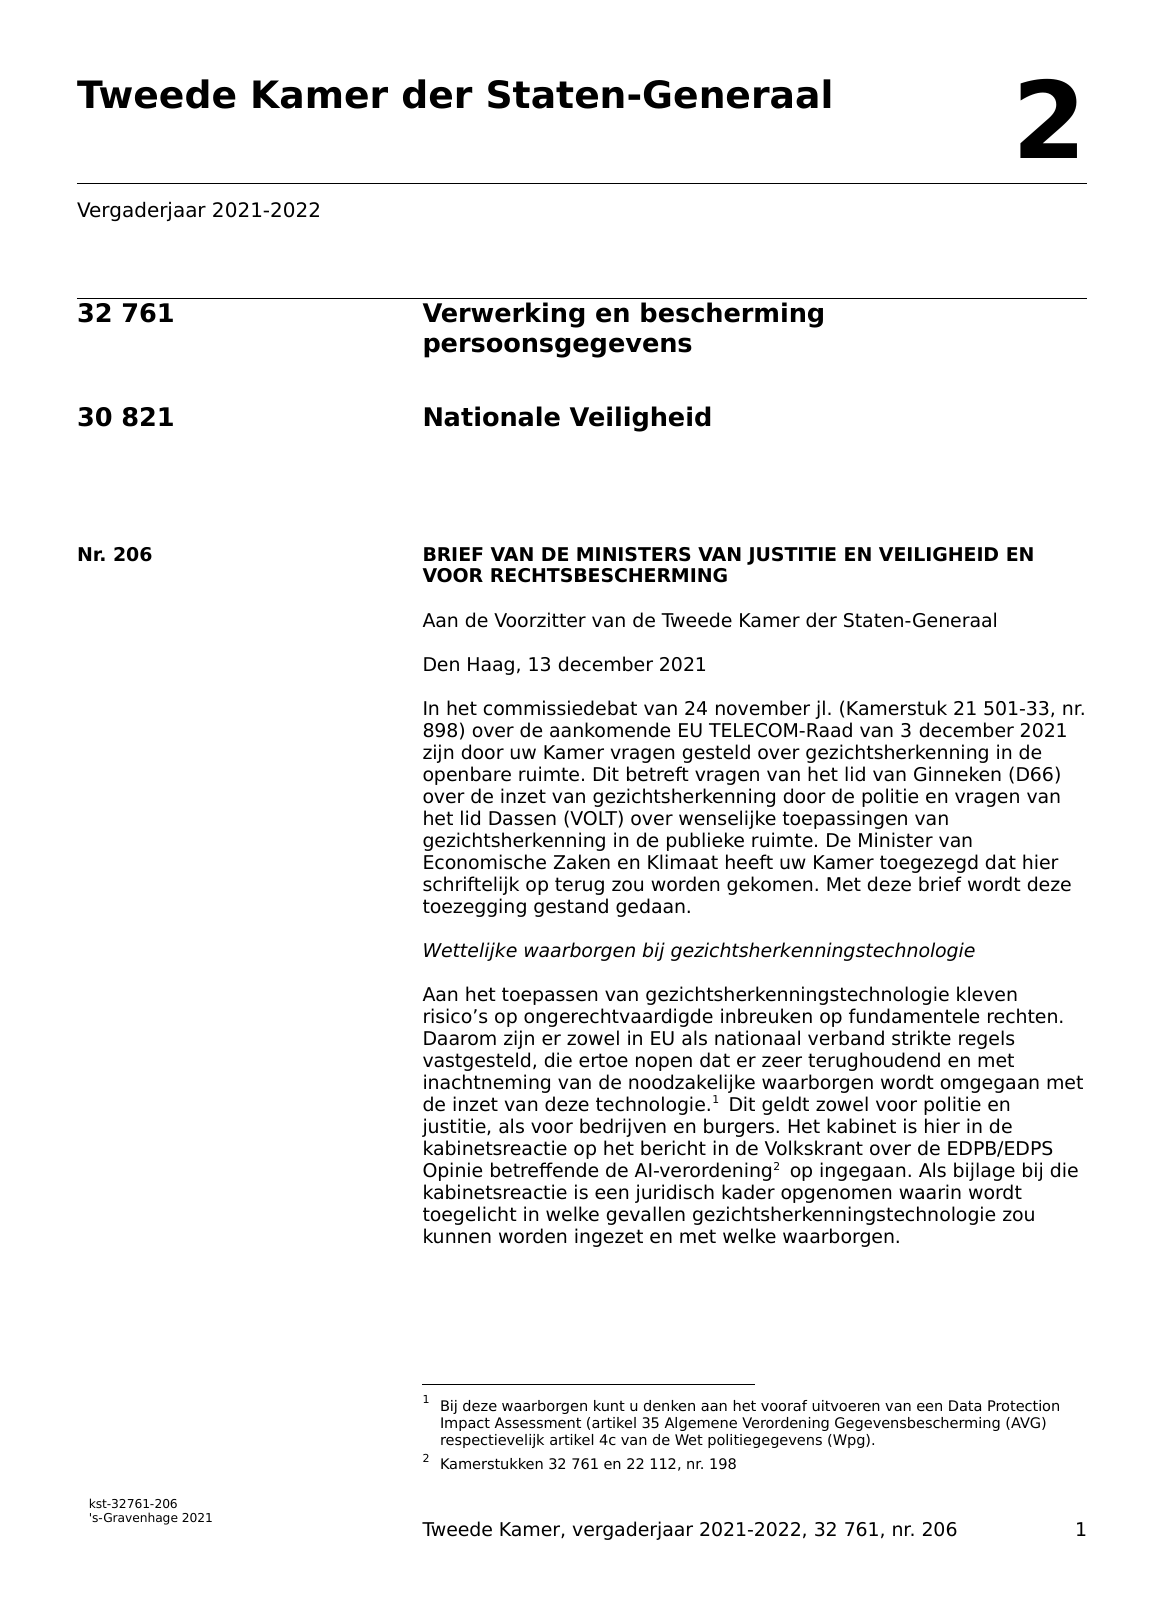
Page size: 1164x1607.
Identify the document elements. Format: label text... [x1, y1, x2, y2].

text In het commissiedebat van 24 november jl. (Kamerstuk 21 501-33, nr. 898) over de aankomende EU TELECOM-Raad van 3 december 2021 zijn door uw Kamer vragen gesteld over gezichtsherkenning in de openbare ruimte. Dit betreft vragen van het lid van Ginneken (D66) over de inzet van gezichtsherkenning door de politie en vragen van het lid Dassen (VOLT) over wenselijke toepassingen van gezichtsherkenning in de publieke ruimte. De Minister van Economische Zaken en Klimaat heeft uw Kamer toegezegd dat hier schriftelijk op terug zou worden gekomen. Met deze brief wordt deze toezegging gestand gedaan. [422, 698, 1087, 918]
table_header Tweede Kamer der Staten-Generaal [77, 59, 886, 183]
table_header 2 [886, 59, 1087, 183]
text 's-Gravenhage 2021 [88, 1511, 323, 1525]
subtitle 32 761 Verwerking en bescherming persoonsgegevens [77, 299, 1087, 358]
subtitle Wettelijke waarborgen bij gezichtsherkenningstechnologie [422, 940, 1087, 962]
subtitle Nr. 206 BRIEF VAN DE MINISTERS VAN JUSTITIE EN VEILIGHEID EN VOOR RECHTSBESCHERMING [77, 543, 1087, 587]
text Bij deze waarborgen kunt u denken aan het vooraf uitvoeren van een Data Protection Impact Assessment (artikel 35 Algemene Verordening Gegevensbescherming (AVG) respectievelijk artikel 4c van de Wet politiegegevens (Wpg). [422, 1393, 1087, 1449]
text kst-32761-206 [88, 1497, 323, 1511]
table_cell Vergaderjaar 2021-2022 [77, 184, 1087, 298]
subtitle 30 821 Nationale Veiligheid [77, 403, 1087, 432]
text Aan de Voorzitter van de Tweede Kamer der Staten-Generaal [422, 609, 1087, 632]
text Den Haag, 13 december 2021 [422, 654, 1087, 676]
text Kamerstukken 32 761 en 22 112, nr. 198 [422, 1452, 1087, 1474]
text Aan het toepassen van gezichtsherkenningstechnologie kleven risico’s op ongerechtvaardigde inbreuken op fundamentele rechten. Daarom zijn er zowel in EU als nationaal verband strikte regels vastgesteld, die ertoe nopen dat er zeer terughoudend en met inachtneming van de noodzakelijke waarborgen wordt omgegaan met de inzet van deze technologie. Dit geldt zowel voor politie en justitie, als voor bedrijven en burgers. Het kabinet is hier in de kabinetsreactie op het bericht in de Volkskrant over de EDPB/EDPS Opinie betreffende de AI-verordening op ingegaan. Als bijlage bij die kabinetsreactie is een juridisch kader opgenomen waarin wordt toegelicht in welke gevallen gezichtsherkenningstechnologie zou kunnen worden ingezet en met welke waarborgen. [422, 984, 1087, 1248]
